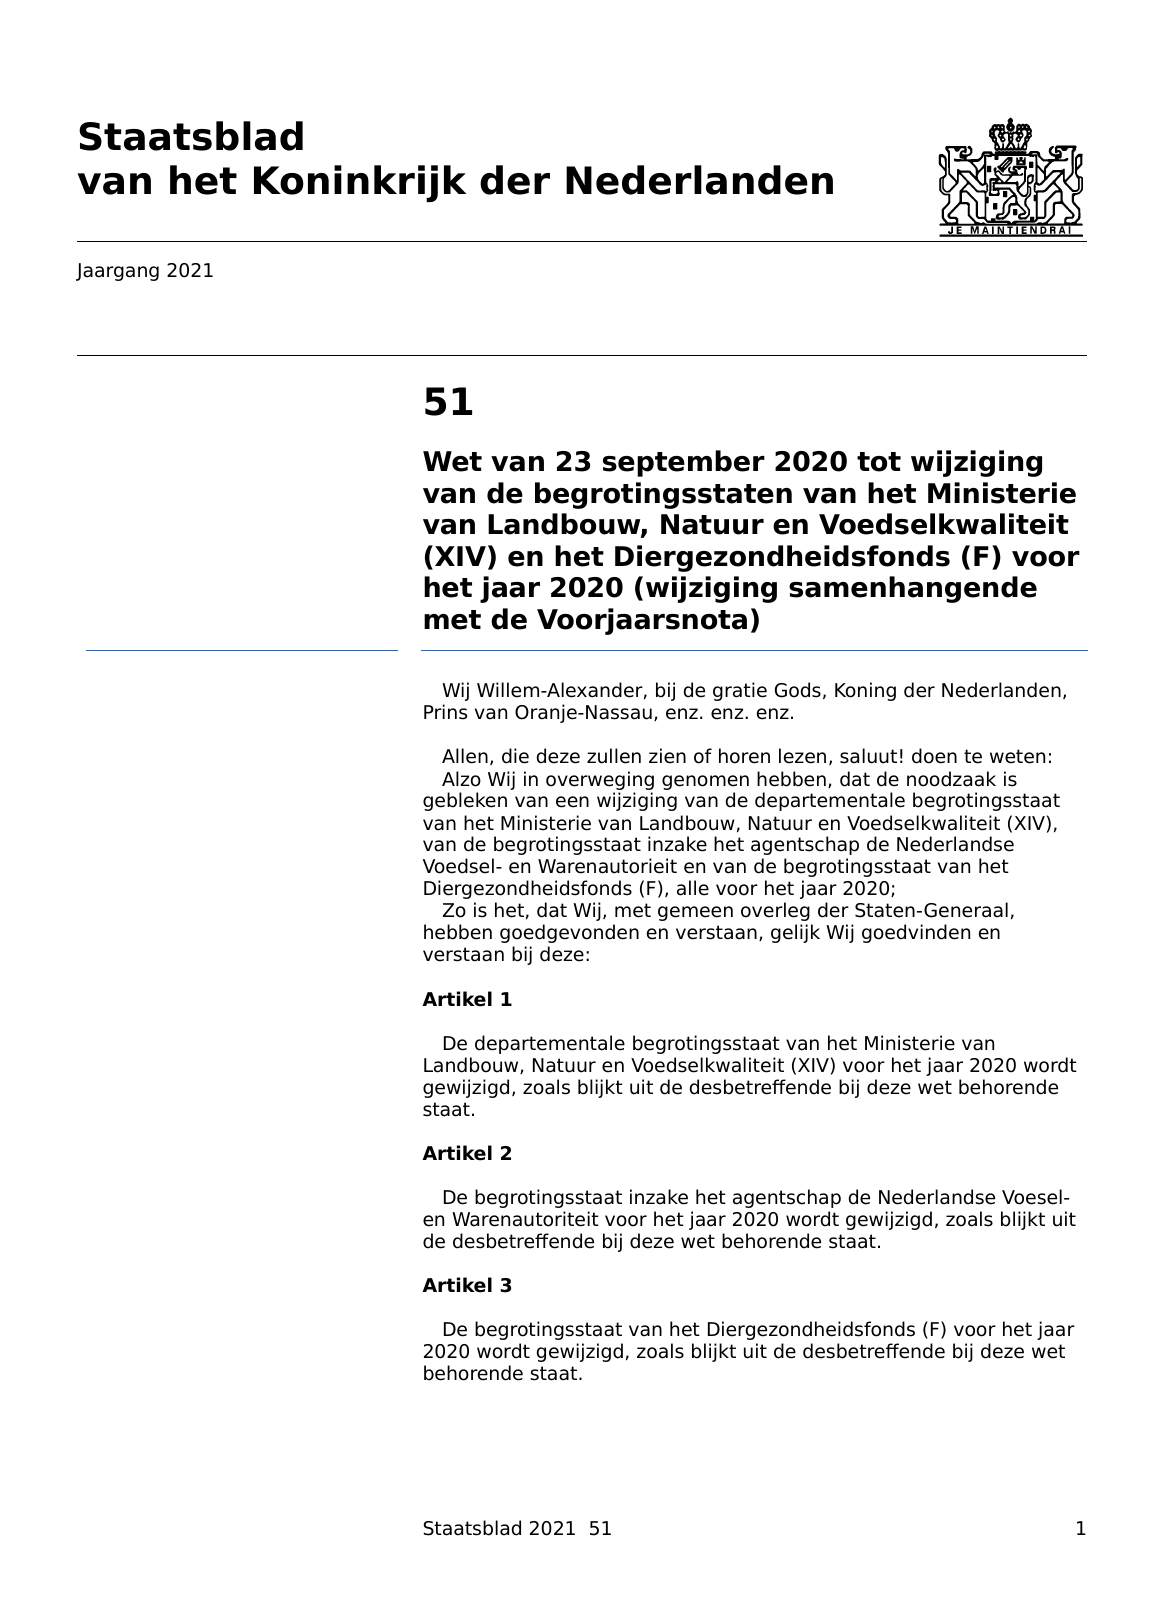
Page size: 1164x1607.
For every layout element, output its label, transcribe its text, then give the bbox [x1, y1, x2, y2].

text De departementale begrotingsstaat van het Ministerie van Landbouw, Natuur en Voedselkwaliteit (XIV) voor het jaar 2020 wordt gewijzigd, zoals blijkt uit de desbetreffende bij deze wet behorende staat. [422, 1033, 1087, 1121]
picture [936, 115, 1087, 240]
text Alzo Wij in overweging genomen hebben, dat de noodzaak is gebleken van een wijziging van de departementale begrotingsstaat van het Ministerie van Landbouw, Natuur en Voedselkwaliteit (XIV), van de begrotingsstaat inzake het agentschap de Nederlandse Voedsel- en Warenautorieit en van de begrotingsstaat van het Diergezondheidsfonds (F), alle voor het jaar 2020; [422, 768, 1087, 900]
subtitle 51 [422, 381, 1087, 424]
text Wij Willem-Alexander, bij de gratie Gods, Koning der Nederlanden, Prins van Oranje-Nassau, enz. enz. enz. [422, 680, 1087, 724]
subtitle Artikel 3 [422, 1275, 1087, 1297]
table_header Staatsblad van het Koninkrijk der Nederlanden [77, 100, 886, 241]
text Wet van 23 september 2020 tot wijziging van de begrotingsstaten van het Ministerie van Landbouw, Natuur en Voedselkwaliteit (XIV) en het Diergezondheidsfonds (F) voor het jaar 2020 (wijziging samenhangende met de Voorjaarsnota) [422, 447, 1087, 636]
subtitle Artikel 1 [422, 988, 1087, 1010]
subtitle Artikel 2 [422, 1143, 1087, 1165]
text Zo is het, dat Wij, met gemeen overleg der Staten-Generaal, hebben goedgevonden en verstaan, gelijk Wij goedvinden en verstaan bij deze: [422, 900, 1087, 966]
text Allen, die deze zullen zien of horen lezen, saluut! doen te weten: [422, 746, 1087, 768]
table_cell Jaargang 2021 [77, 242, 1087, 355]
text De begrotingsstaat van het Diergezondheidsfonds (F) voor het jaar 2020 wordt gewijzigd, zoals blijkt uit de desbetreffende bij deze wet behorende staat. [422, 1319, 1087, 1385]
text De begrotingsstaat inzake het agentschap de Nederlandse Voesel- en Warenautoriteit voor het jaar 2020 wordt gewijzigd, zoals blijkt uit de desbetreffende bij deze wet behorende staat. [422, 1187, 1087, 1253]
table_header [886, 100, 1087, 241]
